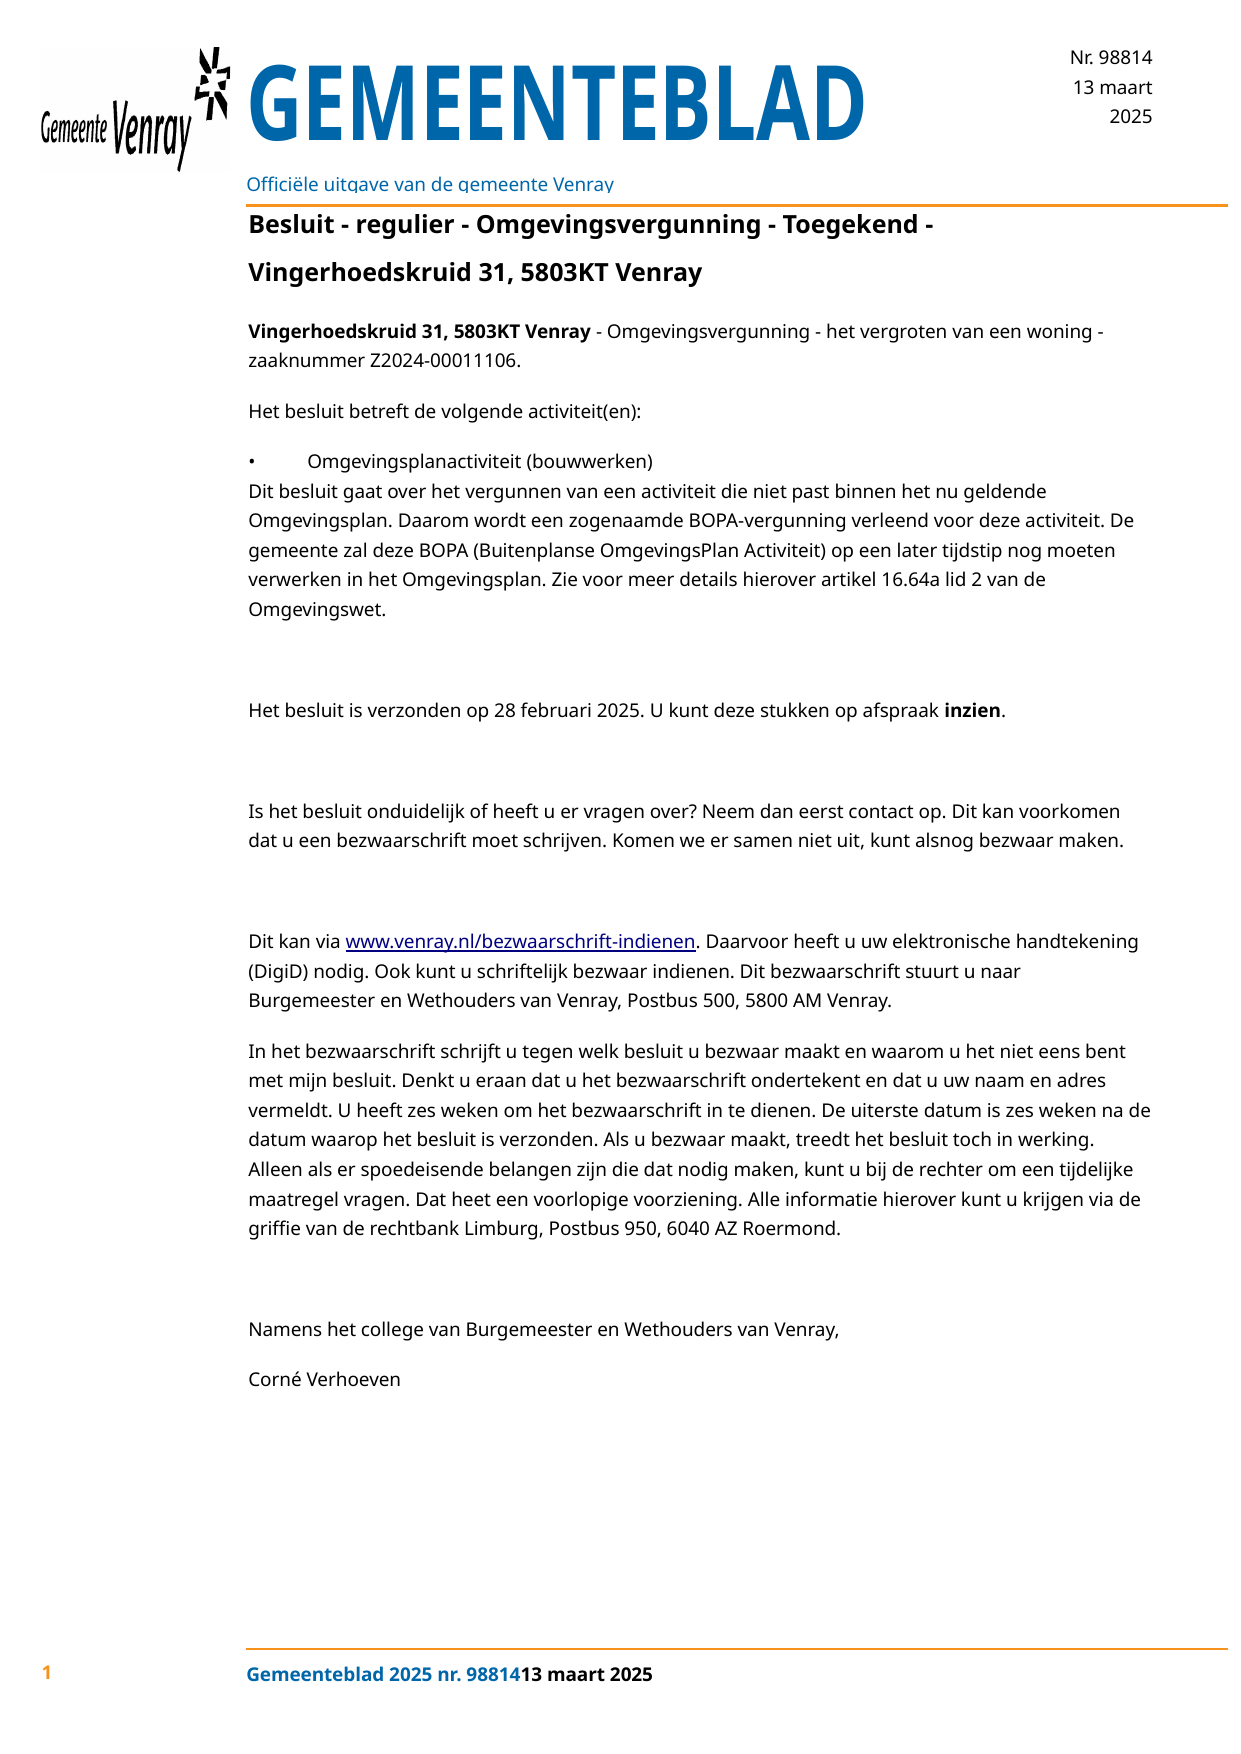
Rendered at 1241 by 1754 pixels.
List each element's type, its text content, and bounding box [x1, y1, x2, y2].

text Namens het college van Burgemeester en Wethouders van Venray, [248, 1316, 1152, 1342]
text Besluit - regulier - Omgevingsvergunning - Toegekend - Vingerhoedskruid 31, 5803KT Venray [248, 207, 1152, 288]
text Corné Verhoeven [248, 1367, 1152, 1392]
text Is het besluit onduidelijk of heeft u er vragen over? Neem dan eerst contact op. Dit kan voorkomen dat u een bezwaarschrift moet schrijven. Komen we er samen niet uit, kunt alsnog bezwaar maken. [248, 798, 1152, 853]
text Het besluit is verzonden op 28 februari 2025. U kunt deze stukken op afspraak inzien. [248, 697, 1152, 723]
text Het besluit betreft de volgende activiteit(en): [248, 398, 1152, 424]
picture [41, 47, 231, 172]
text Vingerhoedskruid 31, 5803KT Venray - Omgevingsvergunning - het vergroten van een woning - zaaknummer Z2024-00011106. [248, 318, 1152, 373]
list Omgevingsplanactiviteit (bouwwerken) [248, 448, 1152, 474]
text In het bezwaarschrift schrijft u tegen welk besluit u bezwaar maakt en waarom u het niet eens bent met mijn besluit. Denkt u eraan dat u het bezwaarschrift ondertekent en dat u uw naam en adres vermeldt. U heeft zes weken om het bezwaarschrift in te dienen. De uiterste datum is zes weken na de datum waarop het besluit is verzonden. Als u bezwaar maakt, treedt het besluit toch in werking. Alleen als er spoedeisende belangen zijn die dat nodig maken, kunt u bij de rechter om een tijdelijke maatregel vragen. Dat heet een voorlopige voorziening. Alle informatie hierover kunt u krijgen via de griffie van de rechtbank Limburg, Postbus 950, 6040 AZ Roermond. [248, 1038, 1152, 1241]
text Dit besluit gaat over het vergunnen van een activiteit die niet past binnen het nu geldende Omgevingsplan. Daarom wordt een zogenaamde BOPA-vergunning verleend voor deze activiteit. De gemeente zal deze BOPA (Buitenplanse OmgevingsPlan Activiteit) op een later tijdstip nog moeten verwerken in het Omgevingsplan. Zie voor meer details hierover artikel 16.64a lid 2 van de Omgevingswet. [248, 478, 1152, 622]
text Dit kan via www.venray.nl/bezwaarschrift-indienen. Daarvoor heeft u uw elektronische handtekening (DigiD) nodig. Ook kunt u schriftelijk bezwaar indienen. Dit bezwaarschrift stuurt u naar Burgemeester en Wethouders van Venray, Postbus 500, 5800 AM Venray. [248, 928, 1152, 1013]
